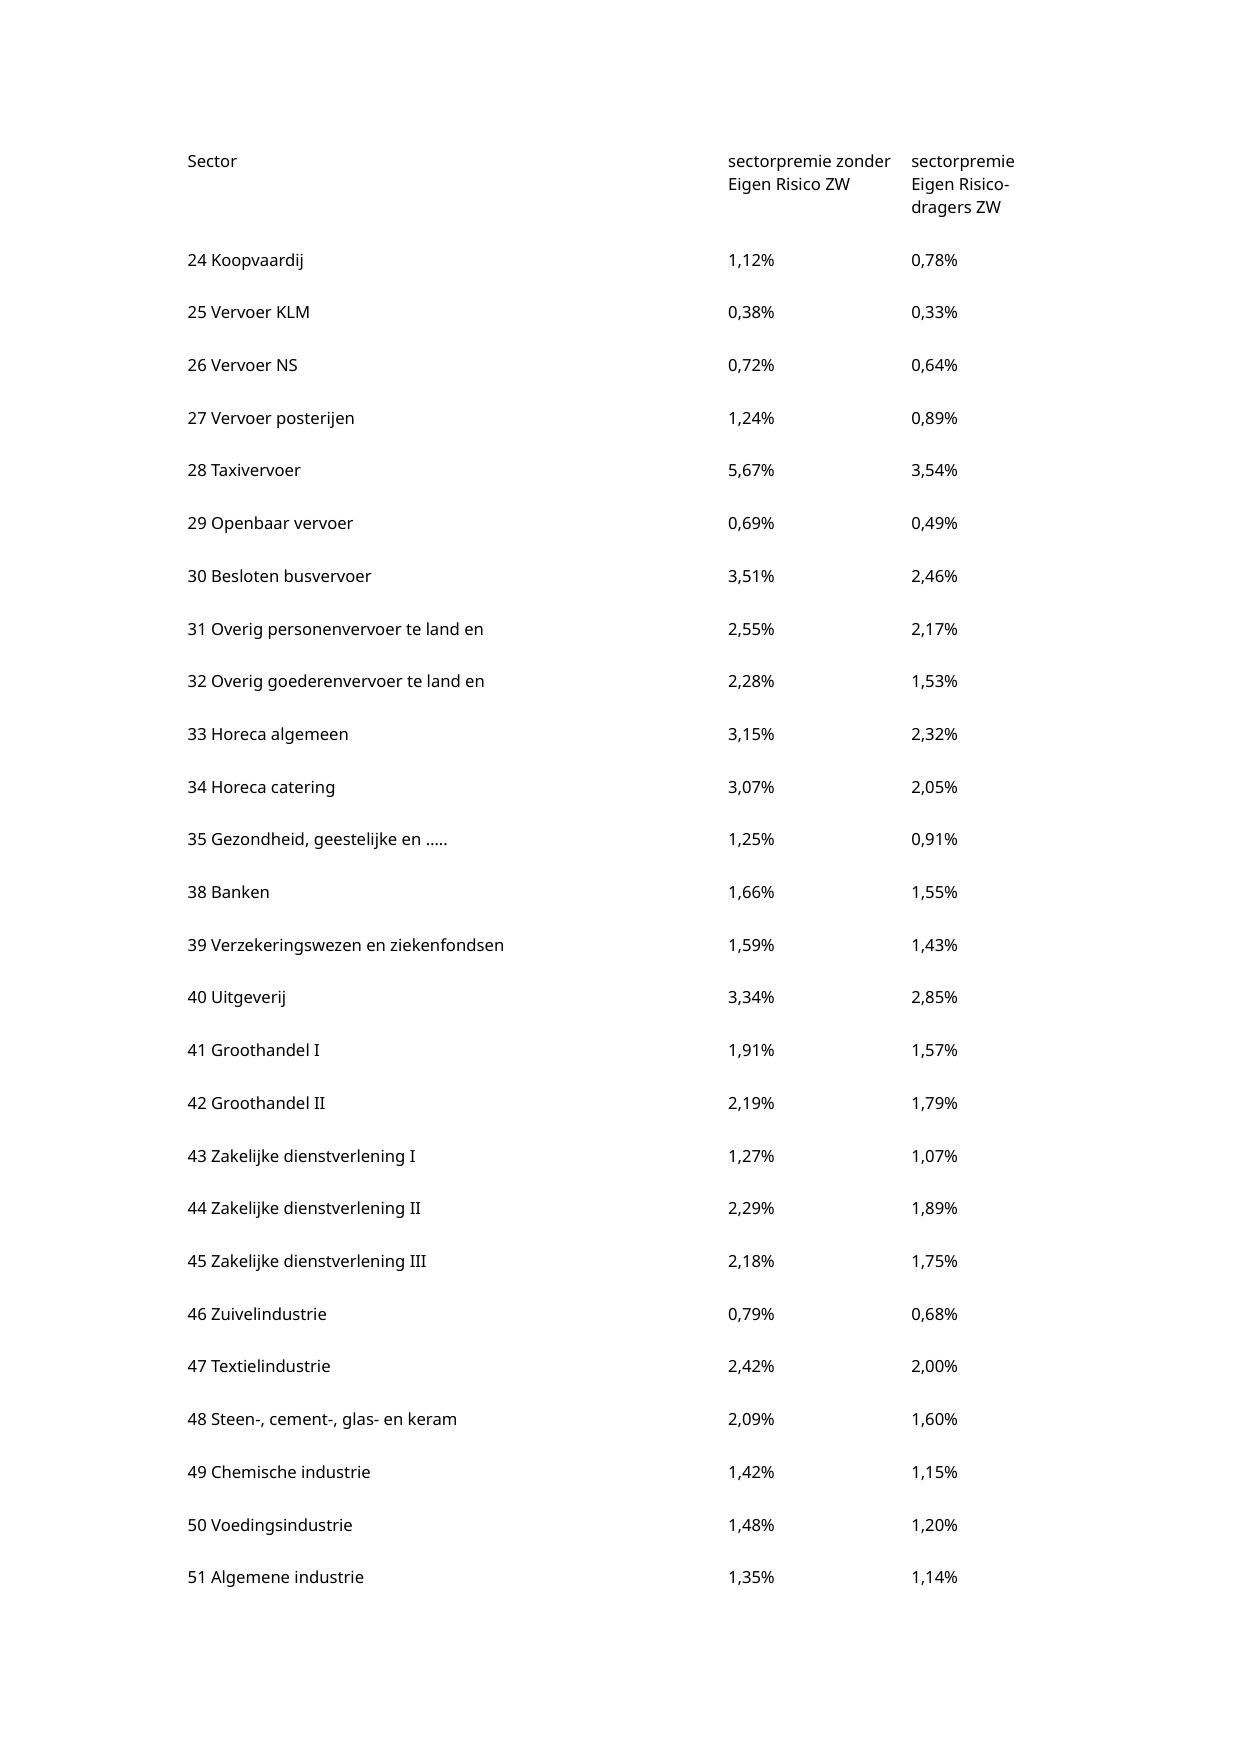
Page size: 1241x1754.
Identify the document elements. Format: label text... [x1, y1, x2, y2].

table_cell 0,38% [728, 301, 911, 353]
table_cell 50 Voedingsindustrie [188, 1513, 728, 1566]
table_cell 0,49% [911, 512, 1053, 564]
table_cell 2,29% [728, 1197, 911, 1249]
table_cell 43 Zakelijke dienstverlening I [188, 1144, 728, 1197]
table_cell 1,07% [911, 1144, 1053, 1197]
table_cell 2,42% [728, 1355, 911, 1408]
table_cell 34 Horeca catering [188, 775, 728, 828]
table_cell 42 Groothandel II [188, 1091, 728, 1144]
table_header Sector [188, 150, 728, 248]
table_cell 0,72% [728, 354, 911, 406]
table_cell 1,48% [728, 1513, 911, 1566]
table_cell 47 Textielindustrie [188, 1355, 728, 1408]
table_cell 38 Banken [188, 881, 728, 933]
table_cell 49 Chemische industrie [188, 1460, 728, 1513]
table_cell 48 Steen-, cement-, glas- en keram [188, 1408, 728, 1460]
table_cell 1,59% [728, 933, 911, 986]
table_cell 0,33% [911, 301, 1053, 353]
table_cell 0,68% [911, 1302, 1053, 1355]
table_cell 27 Vervoer posterijen [188, 406, 728, 459]
table_cell 1,60% [911, 1408, 1053, 1460]
table_cell 1,43% [911, 933, 1053, 986]
table_cell 2,85% [911, 986, 1053, 1039]
table_cell 1,27% [728, 1144, 911, 1197]
table_cell 1,25% [728, 828, 911, 881]
table_cell 1,57% [911, 1039, 1053, 1091]
table_cell 2,17% [911, 617, 1053, 670]
table_cell 1,24% [728, 406, 911, 459]
table_cell 2,46% [911, 564, 1053, 617]
table_cell 2,00% [911, 1355, 1053, 1408]
table_cell 1,66% [728, 881, 911, 933]
table_cell 2,28% [728, 670, 911, 722]
table_cell 1,15% [911, 1460, 1053, 1513]
table_cell 26 Vervoer NS [188, 354, 728, 406]
table_cell 29 Openbaar vervoer [188, 512, 728, 564]
table_cell 0,91% [911, 828, 1053, 881]
table_cell 1,42% [728, 1460, 911, 1513]
table_cell 1,35% [728, 1566, 911, 1588]
table_cell 3,54% [911, 459, 1053, 512]
table_cell 2,09% [728, 1408, 911, 1460]
table_cell 39 Verzekeringswezen en ziekenfondsen [188, 933, 728, 986]
table_cell 2,05% [911, 775, 1053, 828]
table_cell 0,64% [911, 354, 1053, 406]
table_cell 1,20% [911, 1513, 1053, 1566]
table_cell 45 Zakelijke dienstverlening III [188, 1250, 728, 1302]
table_cell 1,55% [911, 881, 1053, 933]
table_cell 1,89% [911, 1197, 1053, 1249]
table_cell 28 Taxivervoer [188, 459, 728, 512]
table_cell 3,07% [728, 775, 911, 828]
table_cell 35 Gezondheid, geestelijke en ….. [188, 828, 728, 881]
table_header sectorpremie Eigen Risico-dragers ZW [911, 150, 1053, 248]
table_cell 31 Overig personenvervoer te land en [188, 617, 728, 670]
table_cell 1,53% [911, 670, 1053, 722]
table_cell 0,78% [911, 248, 1053, 301]
table_cell 40 Uitgeverij [188, 986, 728, 1039]
table_cell 25 Vervoer KLM [188, 301, 728, 353]
table_cell 44 Zakelijke dienstverlening II [188, 1197, 728, 1249]
table_cell 0,79% [728, 1302, 911, 1355]
table_cell 0,69% [728, 512, 911, 564]
table_cell 24 Koopvaardij [188, 248, 728, 301]
table_header sectorpremie zonder Eigen Risico ZW [728, 150, 911, 248]
table_cell 1,79% [911, 1091, 1053, 1144]
table_cell 1,91% [728, 1039, 911, 1091]
table_cell 2,19% [728, 1091, 911, 1144]
table_cell 3,34% [728, 986, 911, 1039]
table_cell 30 Besloten busvervoer [188, 564, 728, 617]
table_cell 33 Horeca algemeen [188, 723, 728, 775]
table_cell 32 Overig goederenvervoer te land en [188, 670, 728, 722]
table_cell 5,67% [728, 459, 911, 512]
table_cell 2,55% [728, 617, 911, 670]
table_cell 2,32% [911, 723, 1053, 775]
table_cell 51 Algemene industrie [188, 1566, 728, 1588]
table_cell 3,15% [728, 723, 911, 775]
table_cell 0,89% [911, 406, 1053, 459]
table_cell 2,18% [728, 1250, 911, 1302]
table_cell 41 Groothandel I [188, 1039, 728, 1091]
table_cell 1,12% [728, 248, 911, 301]
table_cell 1,75% [911, 1250, 1053, 1302]
table_cell 3,51% [728, 564, 911, 617]
table_cell 46 Zuivelindustrie [188, 1302, 728, 1355]
table_cell 1,14% [911, 1566, 1053, 1588]
